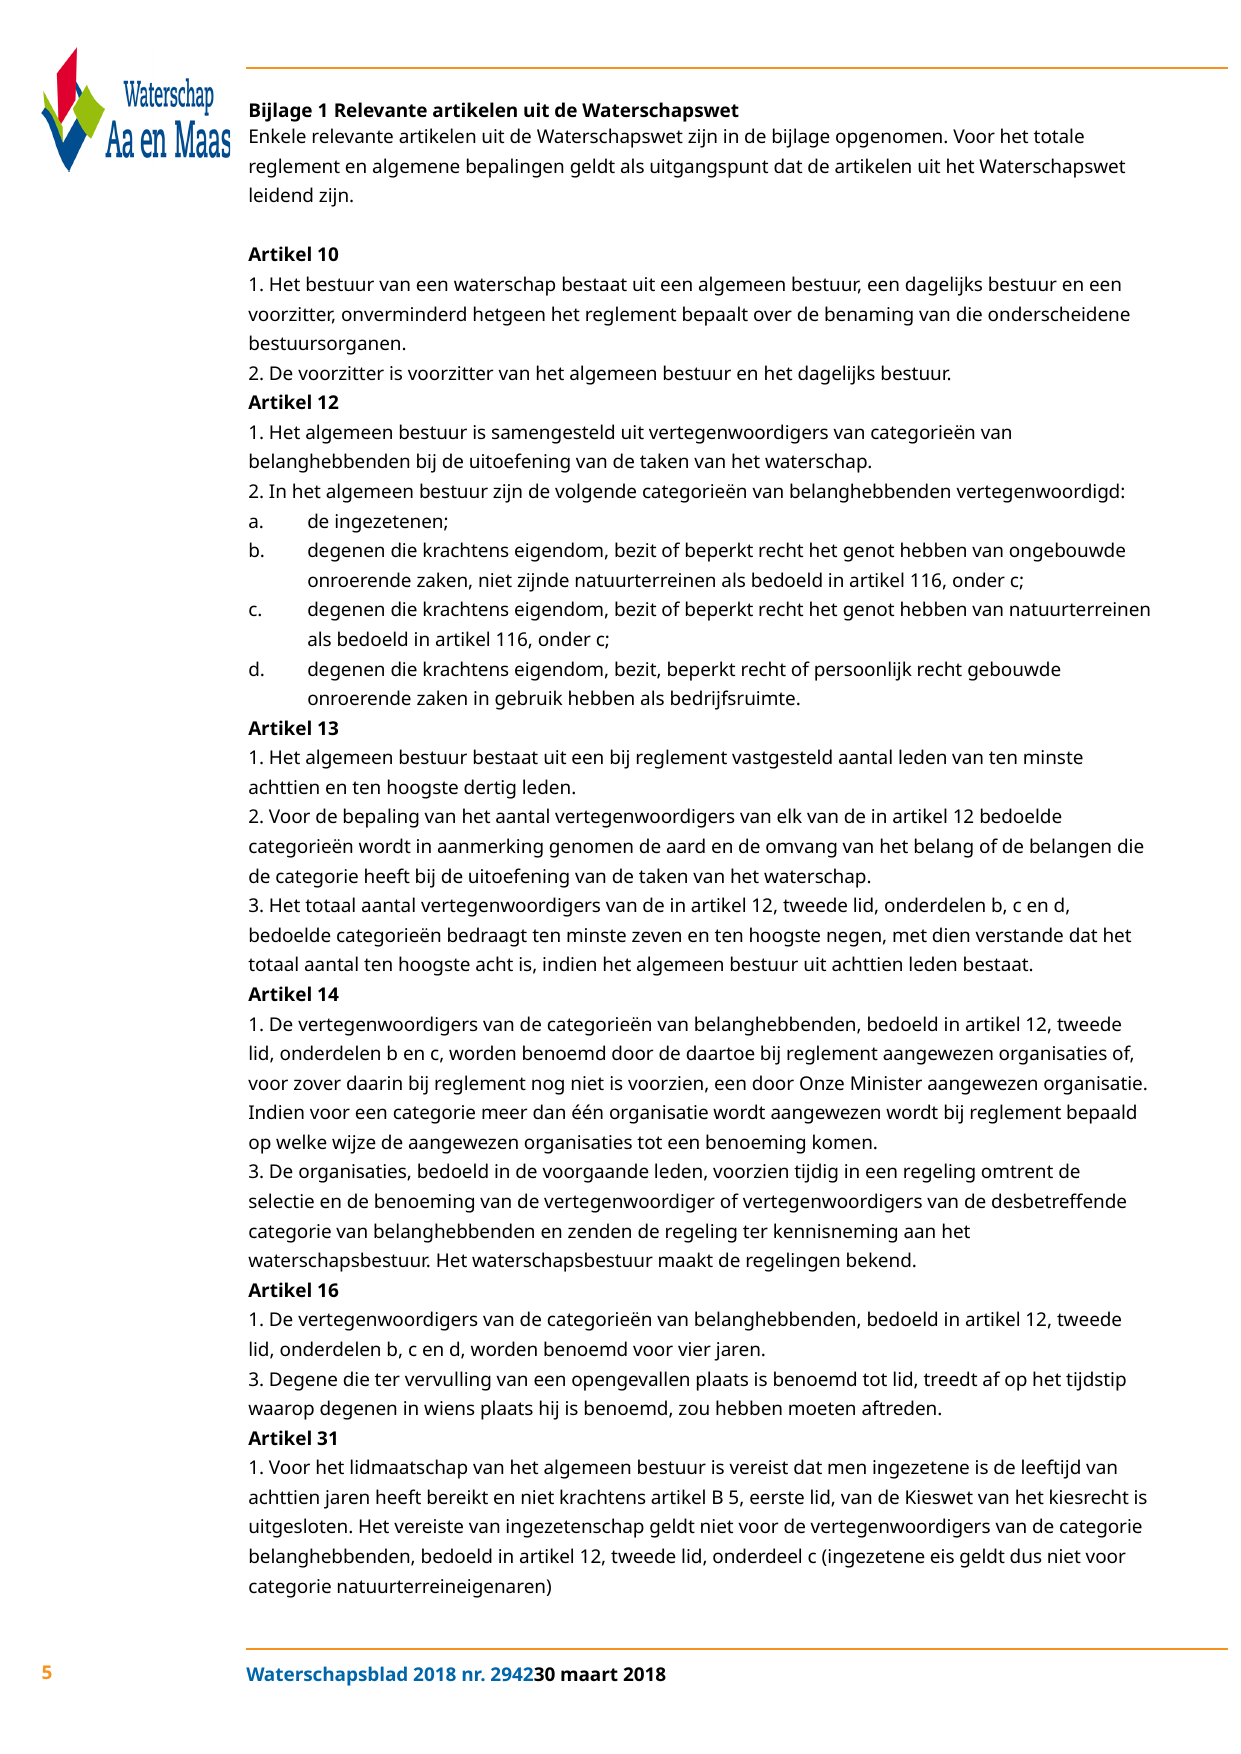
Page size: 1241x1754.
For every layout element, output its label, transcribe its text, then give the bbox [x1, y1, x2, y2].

text 1. De vertegenwoordigers van de categorieën van belanghebbenden, bedoeld in artikel 12, tweede lid, onderdelen b en c, worden benoemd door de daartoe bij reglement aangewezen organisaties of, voor zover daarin bij reglement nog niet is voorzien, een door Onze Minister aangewezen organisatie. Indien voor een categorie meer dan één organisatie wordt aangewezen wordt bij reglement bepaald op welke wijze de aangewezen organisaties tot een benoeming komen. [248, 1011, 1152, 1155]
text 3. Het totaal aantal vertegenwoordigers van de in artikel 12, tweede lid, onderdelen b, c en d, bedoelde categorieën bedraagt ten minste zeven en ten hoogste negen, met dien verstande dat het totaal aantal ten hoogste acht is, indien het algemeen bestuur uit achttien leden bestaat. [248, 892, 1152, 977]
list degenen die krachtens eigendom, bezit of beperkt recht het genot hebben van ongebouwde onroerende zaken, niet zijnde natuurterreinen als bedoeld in artikel 116, onder c; [248, 537, 1152, 593]
text 2. Voor de bepaling van het aantal vertegenwoordigers van elk van de in artikel 12 bedoelde categorieën wordt in aanmerking genomen de aard en de omvang van het belang of de belangen die de categorie heeft bij de uitoefening van de taken van het waterschap. [248, 804, 1152, 889]
text Artikel 31 [248, 1425, 1152, 1451]
text 2. De voorzitter is voorzitter van het algemeen bestuur en het dagelijks bestuur. [248, 360, 1152, 386]
text 1. Voor het lidmaatschap van het algemeen bestuur is vereist dat men ingezetene is de leeftijd van achttien jaren heeft bereikt en niet krachtens artikel B 5, eerste lid, van de Kieswet van het kiesrecht is uitgesloten. Het vereiste van ingezetenschap geldt niet voor de vertegenwoordigers van de categorie belanghebbenden, bedoeld in artikel 12, tweede lid, onderdeel c (ingezetene eis geldt dus niet voor categorie natuurterreineigenaren) [248, 1454, 1152, 1599]
text 3. De organisaties, bedoeld in de voorgaande leden, voorzien tijdig in een regeling omtrent de selectie en de benoeming van de vertegenwoordiger of vertegenwoordigers van de desbetreffende categorie van belanghebbenden en zenden de regeling ter kennisneming aan het waterschapsbestuur. Het waterschapsbestuur maakt de regelingen bekend. [248, 1159, 1152, 1273]
text 1. Het algemeen bestuur is samengesteld uit vertegenwoordigers van categorieën van belanghebbenden bij de uitoefening van de taken van het waterschap. [248, 419, 1152, 474]
text Enkele relevante artikelen uit de Waterschapswet zijn in de bijlage opgenomen. Voor het totale reglement en algemene bepalingen geldt als uitgangspunt dat de artikelen uit het Waterschapswet leidend zijn. [248, 123, 1152, 208]
picture [41, 47, 231, 172]
text Bijlage 1 Relevante artikelen uit de Waterschapswet [248, 95, 1152, 123]
text 1. Het algemeen bestuur bestaat uit een bij reglement vastgesteld aantal leden van ten minste achttien en ten hoogste dertig leden. [248, 744, 1152, 800]
text Artikel 10 [248, 242, 1152, 267]
text 1. Het bestuur van een waterschap bestaat uit een algemeen bestuur, een dagelijks bestuur en een voorzitter, onverminderd hetgeen het reglement bepaalt over de benaming van die onderscheidene bestuursorganen. [248, 271, 1152, 356]
text Artikel 13 [248, 715, 1152, 741]
text Artikel 16 [248, 1277, 1152, 1303]
list degenen die krachtens eigendom, bezit, beperkt recht of persoonlijk recht gebouwde onroerende zaken in gebruik hebben als bedrijfsruimte. [248, 656, 1152, 711]
text 3. Degene die ter vervulling van een opengevallen plaats is benoemd tot lid, treedt af op het tijdstip waarop degenen in wiens plaats hij is benoemd, zou hebben moeten aftreden. [248, 1366, 1152, 1421]
text 1. De vertegenwoordigers van de categorieën van belanghebbenden, bedoeld in artikel 12, tweede lid, onderdelen b, c en d, worden benoemd voor vier jaren. [248, 1307, 1152, 1362]
text 2. In het algemeen bestuur zijn de volgende categorieën van belanghebbenden vertegenwoordigd: [248, 478, 1152, 504]
list de ingezetenen; [248, 508, 1152, 534]
text Artikel 12 [248, 389, 1152, 415]
list degenen die krachtens eigendom, bezit of beperkt recht het genot hebben van natuurterreinen als bedoeld in artikel 116, onder c; [248, 597, 1152, 652]
text Artikel 14 [248, 981, 1152, 1007]
